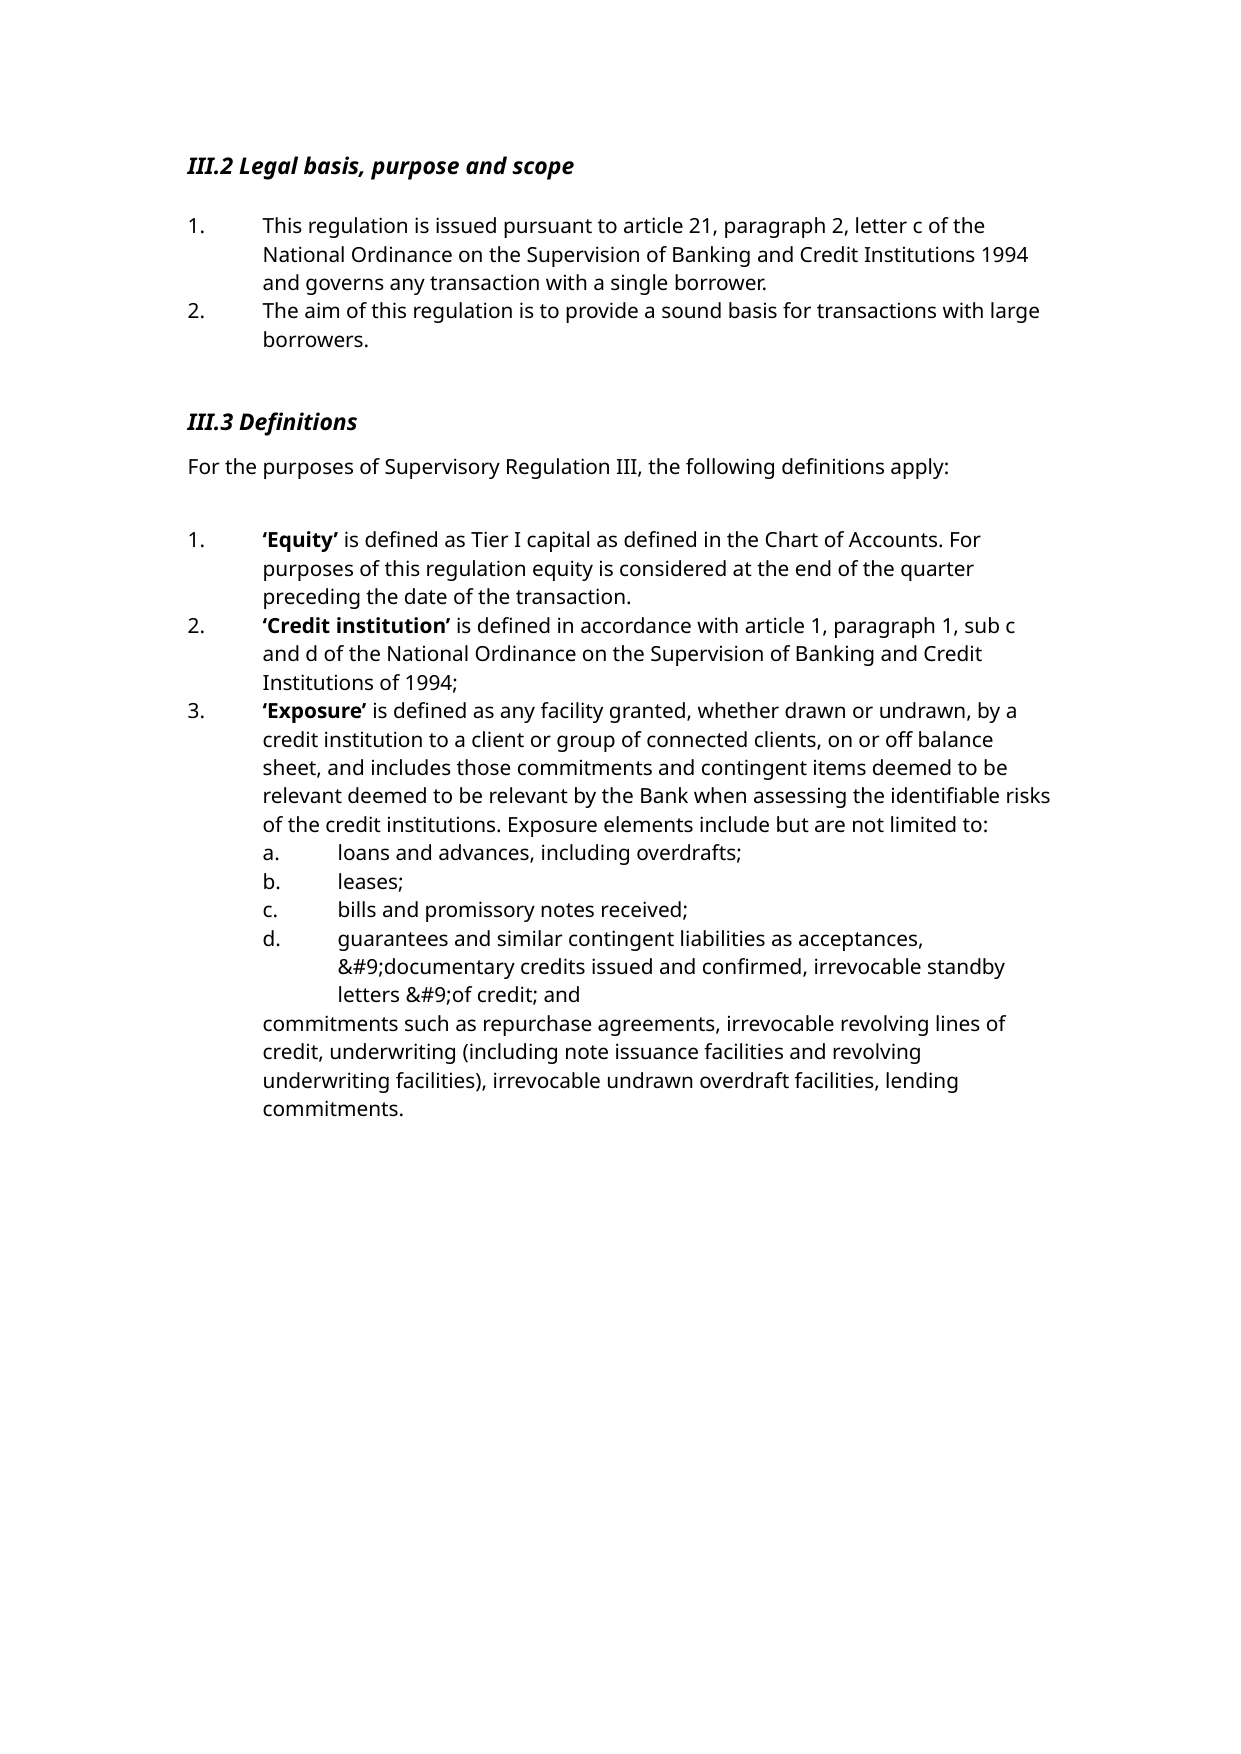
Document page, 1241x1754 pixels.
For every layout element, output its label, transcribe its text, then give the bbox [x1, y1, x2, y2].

list leases; [262, 867, 1053, 895]
list ‘Credit institution’ is defined in accordance with article 1, paragraph 1, sub c and d of the National Ordinance on the Supervision of Banking and Credit Institutions of 1994; [187, 611, 1053, 696]
list The aim of this regulation is to provide a sound basis for transactions with large borrowers. [187, 297, 1053, 353]
list ‘Equity’ is defined as Tier I capital as defined in the Chart of Accounts. For purposes of this regulation equity is considered at the end of the quarter preceding the date of the transaction. [187, 526, 1053, 611]
list ‘Exposure’ is defined as any facility granted, whether drawn or undrawn, by a credit institution to a client or group of connected clients, on or off balance sheet, and includes those commitments and contingent items deemed to be relevant deemed to be relevant by the Bank when assessing the identifiable risks of the credit institutions. Exposure elements include but are not limited to: [187, 696, 1053, 838]
subtitle III.2 Legal basis, purpose and scope [187, 150, 1053, 181]
list commitments such as repurchase agreements, irrevocable revolving lines of credit, underwriting (including note issuance facilities and revolving underwriting facilities), irrevocable undrawn overdraft facilities, lending commitments. [187, 1009, 1053, 1123]
list This regulation is issued pursuant to article 21, paragraph 2, letter c of the National Ordinance on the Supervision of Banking and Credit Institutions 1994 and governs any transaction with a single borrower. [187, 211, 1053, 297]
list guarantees and similar contingent liabilities as acceptances, &#9;documentary credits issued and confirmed, irrevocable standby letters &#9;of credit; and [262, 924, 1053, 1009]
list bills and promissory notes received; [262, 895, 1053, 924]
list loans and advances, including overdrafts; [262, 838, 1053, 867]
text For the purposes of Supervisory Regulation III, the following definitions apply: [187, 452, 1053, 481]
subtitle III.3 Definitions [187, 406, 1053, 437]
